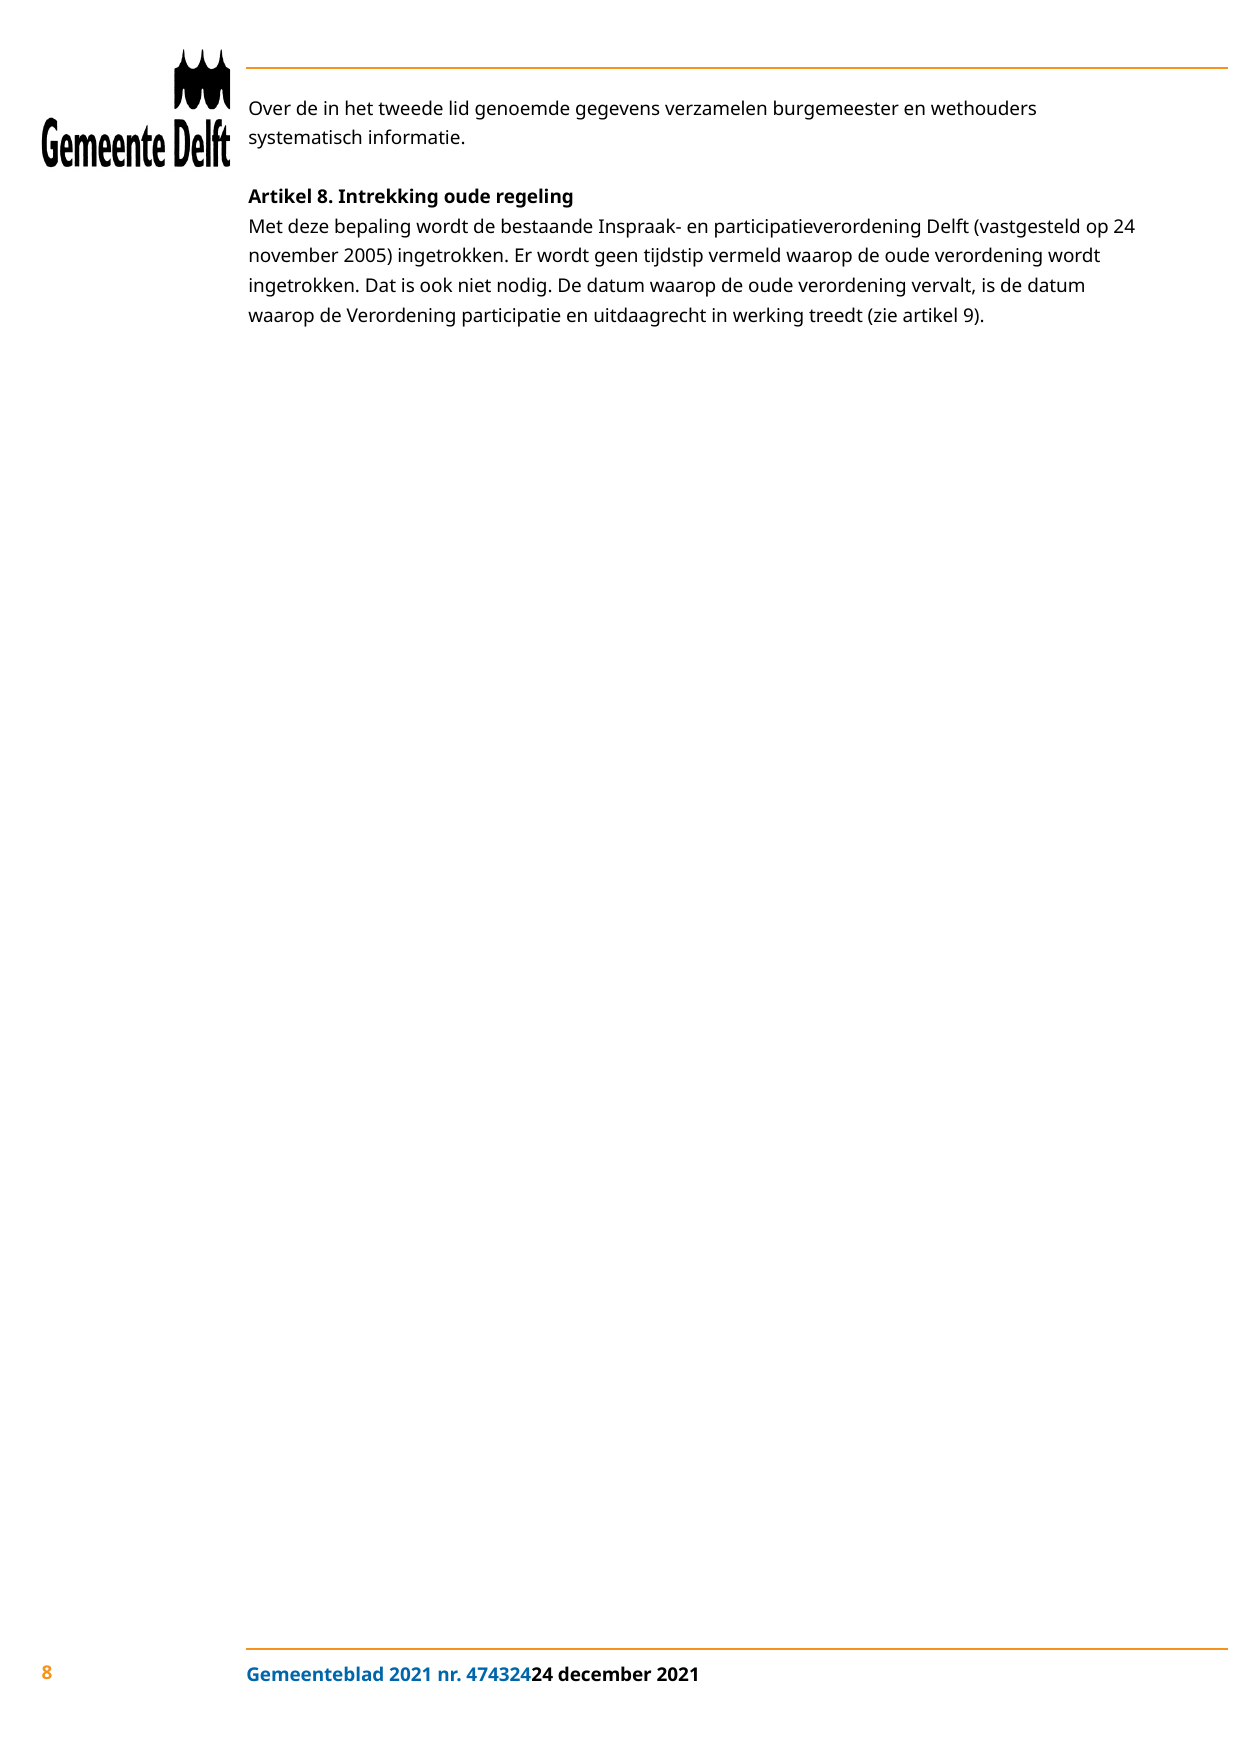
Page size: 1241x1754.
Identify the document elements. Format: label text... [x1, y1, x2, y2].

text Met deze bepaling wordt de bestaande Inspraak- en participatieverordening Delft (vastgesteld op 24 november 2005) ingetrokken. Er wordt geen tijdstip vermeld waarop de oude verordening wordt ingetrokken. Dat is ook niet nodig. De datum waarop de oude verordening vervalt, is de datum waarop de Verordening participatie en uitdaagrecht in werking treedt (zie artikel 9). [248, 213, 1152, 328]
text Over de in het tweede lid genoemde gegevens verzamelen burgemeester en wethouders systematisch informatie. [248, 95, 1152, 150]
picture [41, 47, 231, 172]
text Artikel 8. Intrekking oude regeling [248, 183, 1152, 209]
